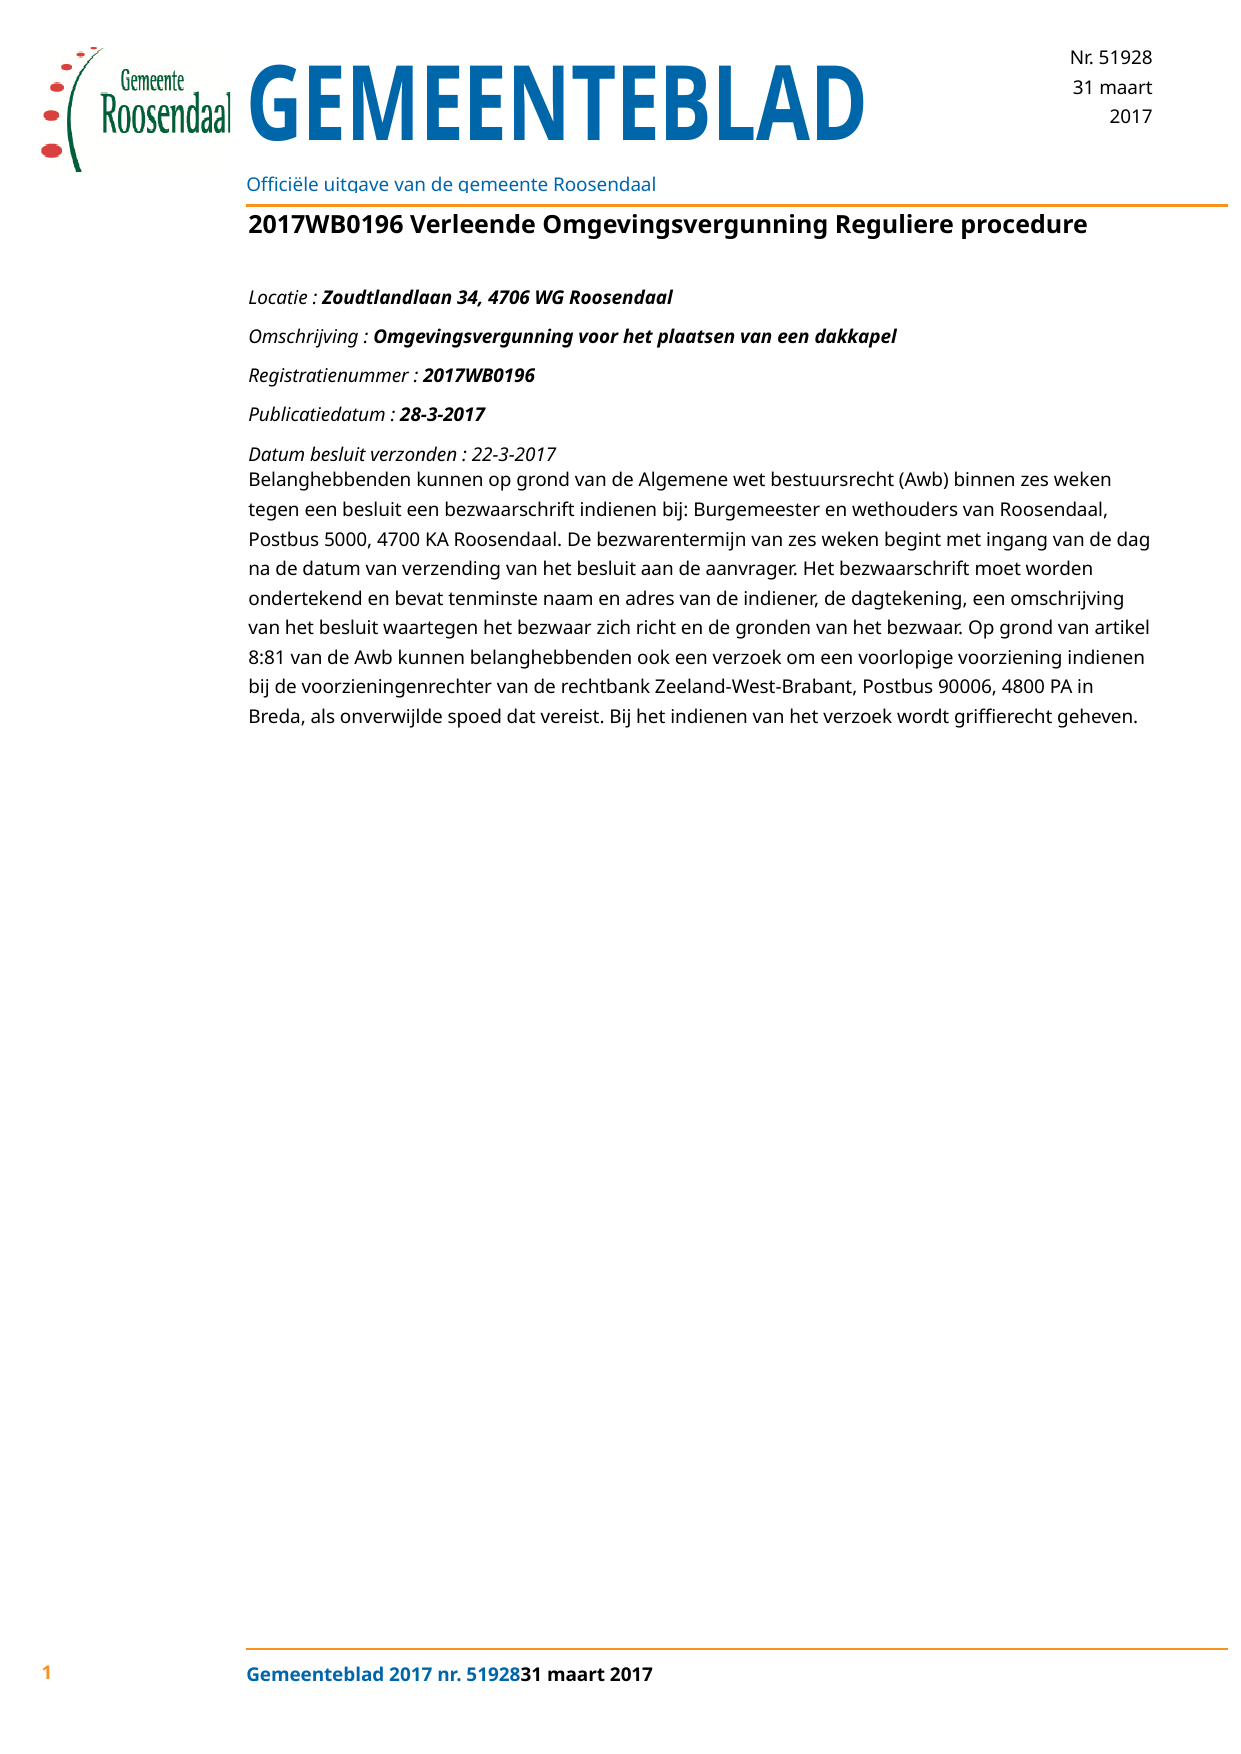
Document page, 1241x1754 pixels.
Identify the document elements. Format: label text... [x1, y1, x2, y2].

text Publicatiedatum : 28-3-2017 [248, 402, 1152, 427]
text Omschrijving : Omgevingsvergunning voor het plaatsen van een dakkapel [248, 323, 1152, 349]
text Registratienummer : 2017WB0196 [248, 362, 1152, 388]
text Belanghebbenden kunnen op grond van de Algemene wet bestuursrecht (Awb) binnen zes weken tegen een besluit een bezwaarschrift indienen bij: Burgemeester en wethouders van Roosendaal, Postbus 5000, 4700 KA Roosendaal. De bezwarentermijn van zes weken begint met ingang van de dag na de datum van verzending van het besluit aan de aanvrager. Het bezwaarschrift moet worden ondertekend en bevat tenminste naam en adres van de indiener, de dagtekening, een omschrijving van het besluit waartegen het bezwaar zich richt en de gronden van het bezwaar. Op grond van artikel 8:81 van de Awb kunnen belanghebbenden ook een verzoek om een voorlopige voorziening indienen bij de voorzieningenrechter van de rechtbank Zeeland-West-Brabant, Postbus 90006, 4800 PA in Breda, als onverwijlde spoed dat vereist. Bij het indienen van het verzoek wordt griffierecht geheven. [248, 467, 1152, 729]
text Datum besluit verzonden : 22-3-2017 [248, 441, 1152, 467]
text Locatie : Zoudtlandlaan 34, 4706 WG Roosendaal [248, 284, 1152, 309]
text 2017WB0196 Verleende Omgevingsvergunning Reguliere procedure [248, 207, 1152, 241]
picture [41, 47, 231, 172]
